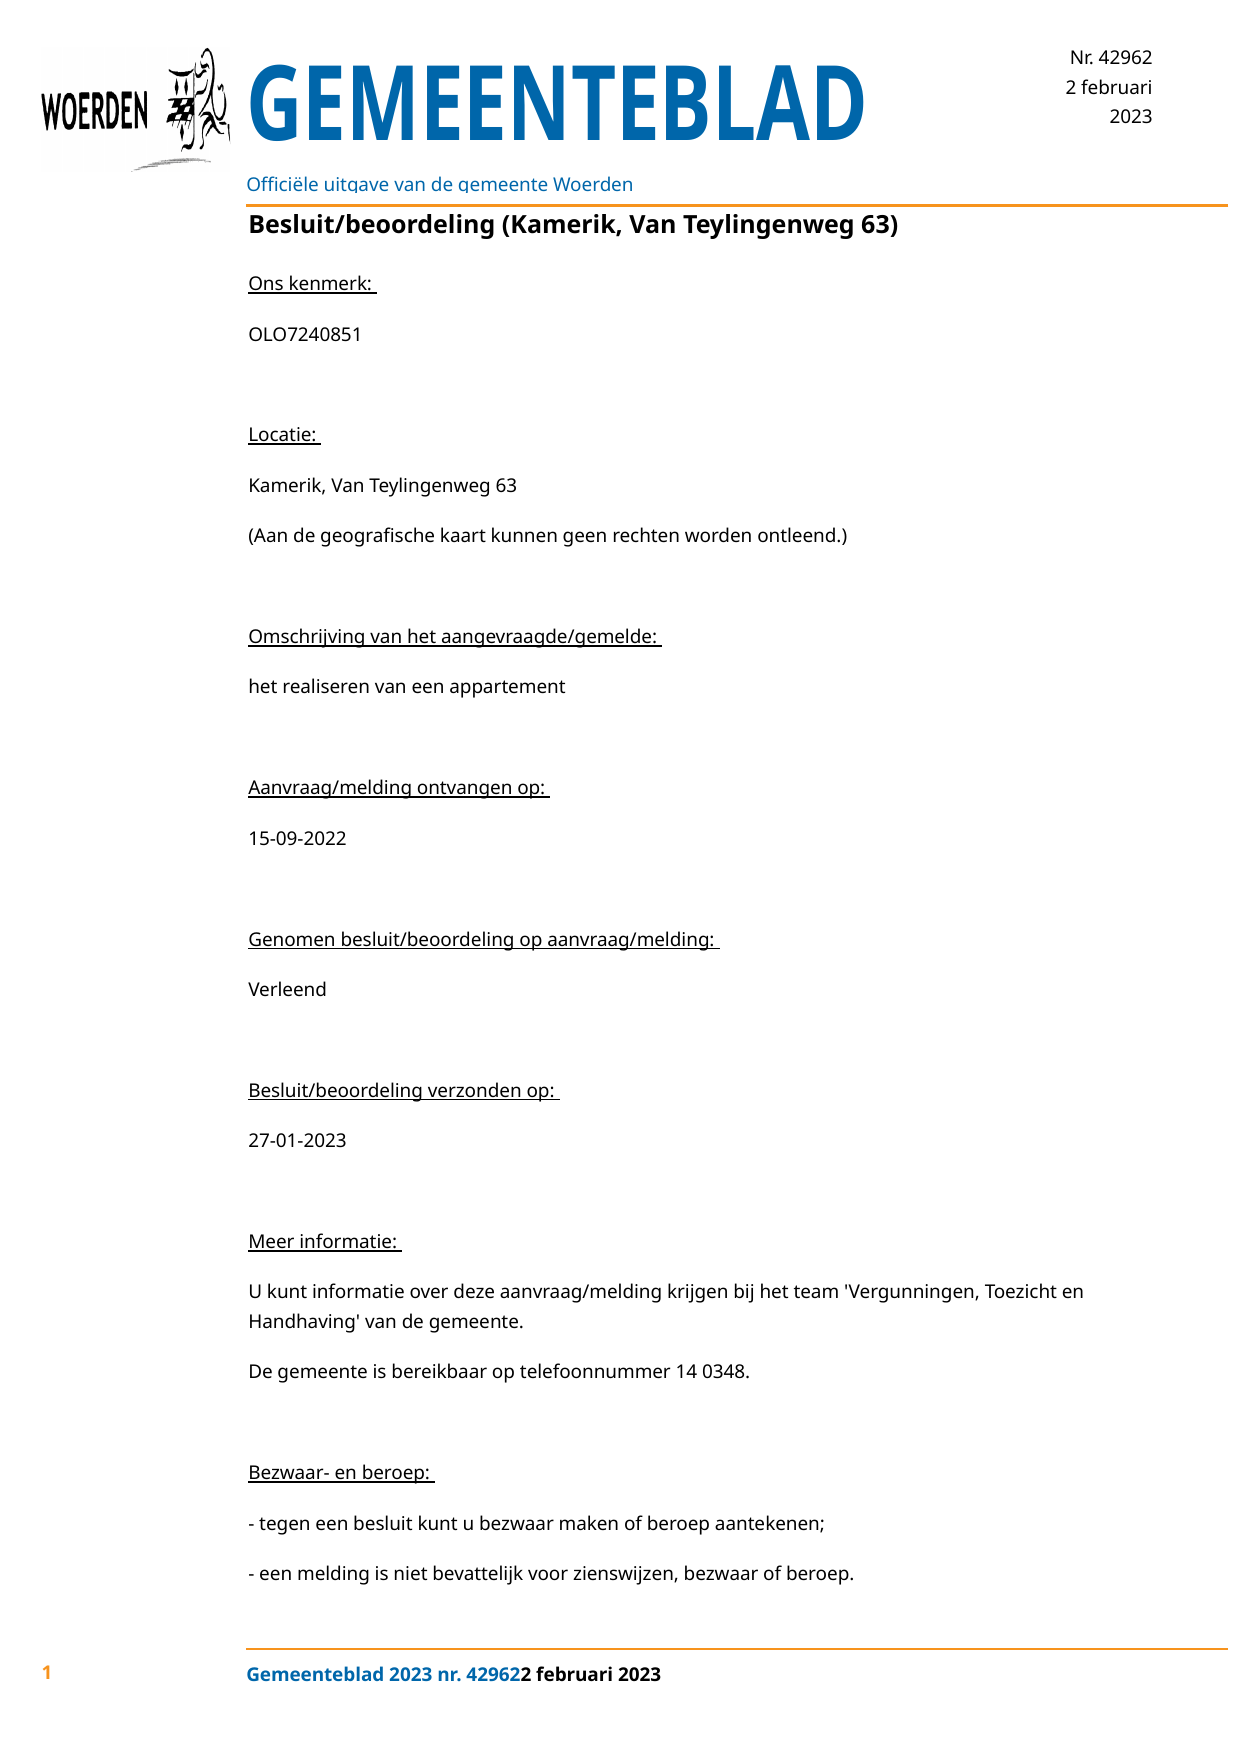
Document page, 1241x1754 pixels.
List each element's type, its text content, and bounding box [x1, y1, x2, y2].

text U kunt informatie over deze aanvraag/melding krijgen bij het team 'Vergunningen, Toezicht en Handhaving' van de gemeente. [248, 1279, 1152, 1334]
text 15-09-2022 [248, 825, 1152, 851]
text De gemeente is bereikbaar op telefoonnummer 14 0348. [248, 1359, 1152, 1384]
text Meer informatie: [248, 1228, 1152, 1254]
text Ons kenmerk: [248, 270, 1152, 296]
text Verleend [248, 976, 1152, 1002]
text OLO7240851 [248, 321, 1152, 346]
text Besluit/beoordeling (Kamerik, Van Teylingenweg 63) [248, 207, 1152, 241]
text (Aan de geografische kaart kunnen geen rechten worden ontleend.) [248, 522, 1152, 548]
text - tegen een besluit kunt u bezwaar maken of beroep aantekenen; [248, 1510, 1152, 1536]
text Locatie: [248, 422, 1152, 447]
text Besluit/beoordeling verzonden op: [248, 1077, 1152, 1103]
text het realiseren van een appartement [248, 674, 1152, 699]
text Bezwaar- en beroep: [248, 1459, 1152, 1485]
text Kamerik, Van Teylingenweg 63 [248, 472, 1152, 498]
text - een melding is niet bevattelijk voor zienswijzen, bezwaar of beroep. [248, 1560, 1152, 1586]
text Aanvraag/melding ontvangen op: [248, 774, 1152, 800]
text Omschrijving van het aangevraagde/gemelde: [248, 623, 1152, 649]
text 27-01-2023 [248, 1127, 1152, 1153]
text Genomen besluit/beoordeling op aanvraag/melding: [248, 926, 1152, 951]
picture [41, 47, 231, 172]
